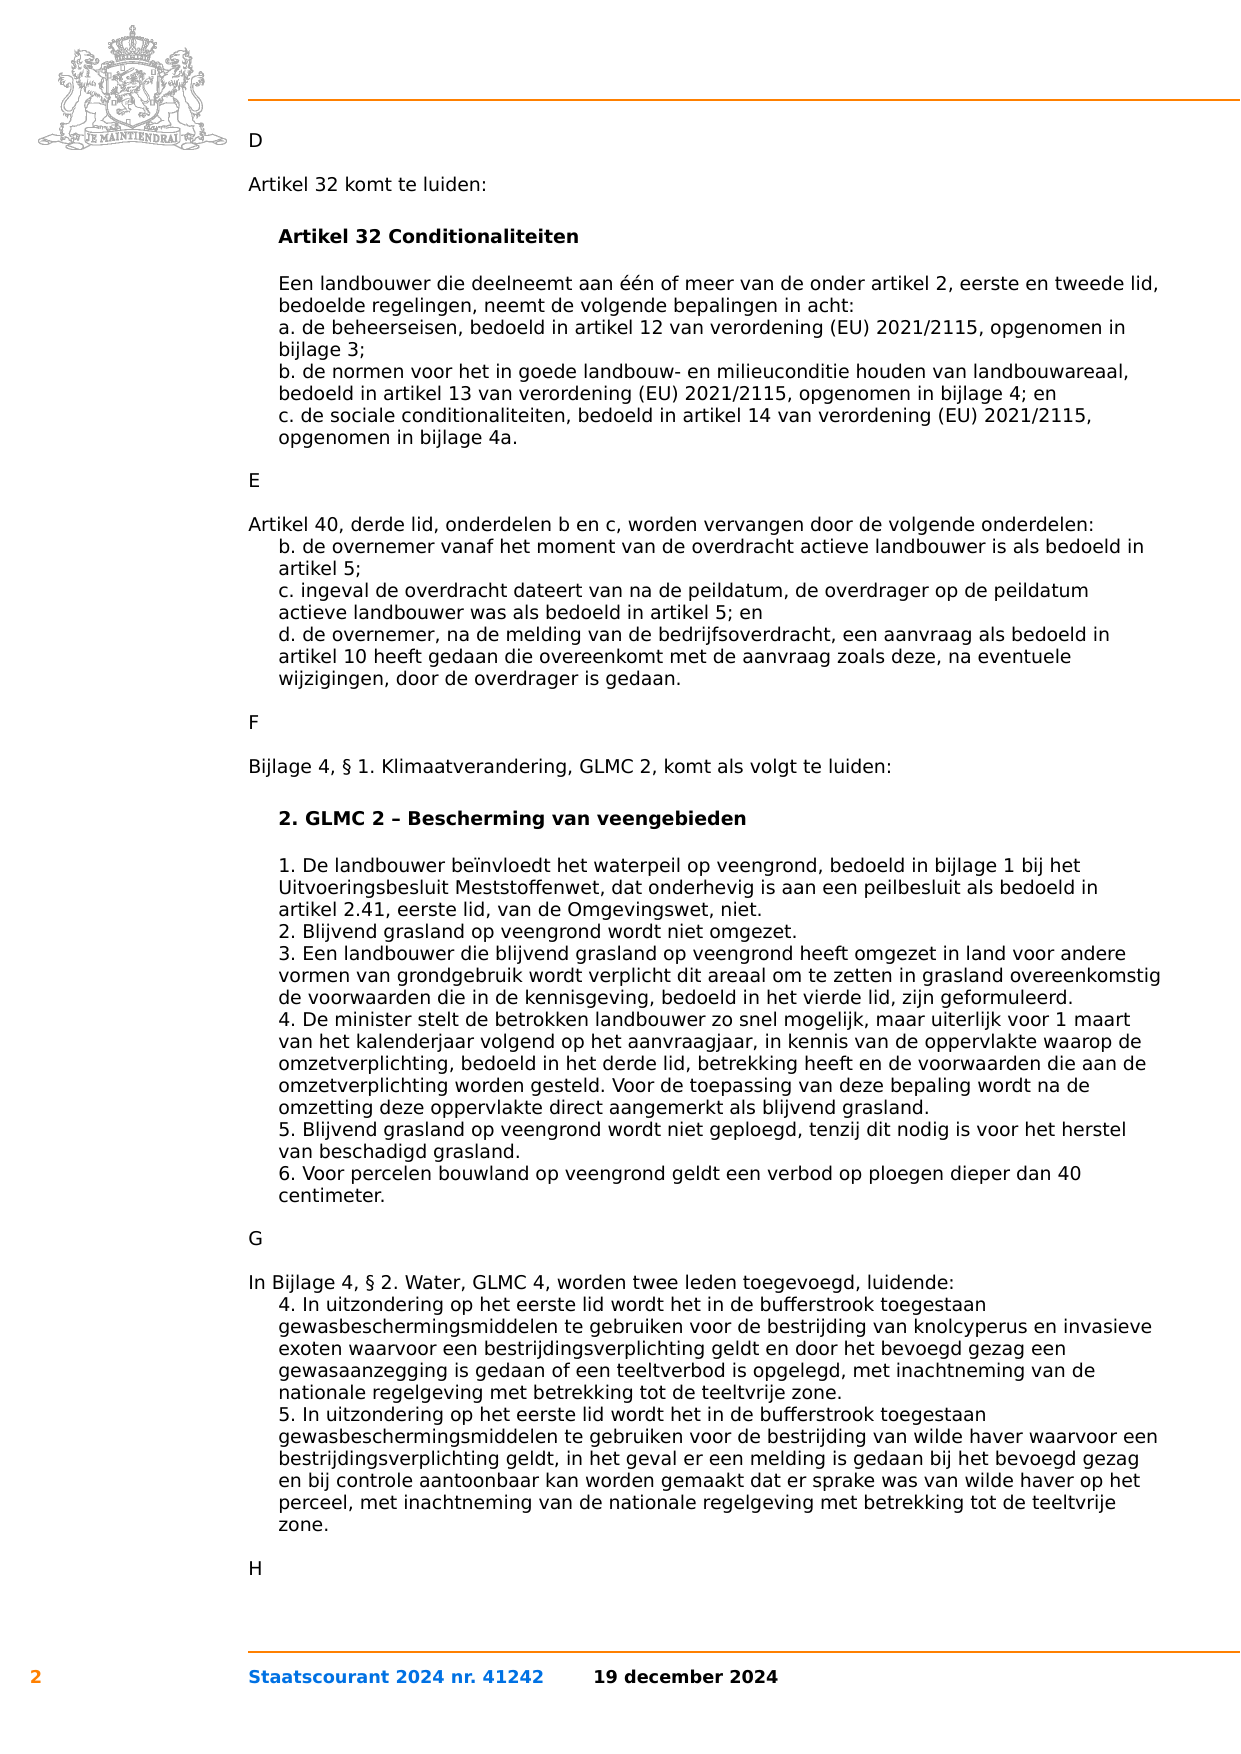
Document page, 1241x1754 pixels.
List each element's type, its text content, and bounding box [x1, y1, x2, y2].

text c. de sociale conditionaliteiten, bedoeld in artikel 14 van verordening (EU) 2021/2115, opgenomen in bijlage 4a. [278, 404, 1163, 448]
text G [248, 1228, 1163, 1250]
text 4. De minister stelt de betrokken landbouwer zo snel mogelijk, maar uiterlijk voor 1 maart van het kalenderjaar volgend op het aanvraagjaar, in kennis van de oppervlakte waarop de omzetverplichting, bedoeld in het derde lid, betrekking heeft en de voorwaarden die aan de omzetverplichting worden gesteld. Voor de toepassing van deze bepaling wordt na de omzetting deze oppervlakte direct aangemerkt als blijvend grasland. [278, 1009, 1163, 1118]
text 5. Blijvend grasland op veengrond wordt niet geploegd, tenzij dit nodig is voor het herstel van beschadigd grasland. [278, 1118, 1163, 1162]
text 6. Voor percelen bouwland op veengrond geldt een verbod op ploegen dieper dan 40 centimeter. [278, 1162, 1163, 1206]
text Artikel 40, derde lid, onderdelen b en c, worden vervangen door de volgende onderdelen: [248, 514, 1163, 536]
text b. de normen voor het in goede landbouw- en milieuconditie houden van landbouwareaal, bedoeld in artikel 13 van verordening (EU) 2021/2115, opgenomen in bijlage 4; en [278, 361, 1163, 404]
picture [38, 25, 227, 150]
text c. ingeval de overdracht dateert van na de peildatum, de overdrager op de peildatum actieve landbouwer was als bedoeld in artikel 5; en [278, 580, 1163, 624]
text 3. Een landbouwer die blijvend grasland op veengrond heeft omgezet in land voor andere vormen van grondgebruik wordt verplicht dit areaal om te zetten in grasland overeenkomstig de voorwaarden die in de kennisgeving, bedoeld in het vierde lid, zijn geformuleerd. [278, 943, 1163, 1009]
text a. de beheerseisen, bedoeld in artikel 12 van verordening (EU) 2021/2115, opgenomen in bijlage 3; [278, 317, 1163, 361]
text Een landbouwer die deelneemt aan één of meer van de onder artikel 2, eerste en tweede lid, bedoelde regelingen, neemt de volgende bepalingen in acht: [278, 273, 1163, 317]
text 2. Blijvend grasland op veengrond wordt niet omgezet. [278, 921, 1163, 943]
text 5. In uitzondering op het eerste lid wordt het in de bufferstrook toegestaan gewasbeschermingsmiddelen te gebruiken voor de bestrijding van wilde haver waarvoor een bestrijdingsverplichting geldt, in het geval er een melding is gedaan bij het bevoegd gezag en bij controle aantoonbaar kan worden gemaakt dat er sprake was van wilde haver op het perceel, met inachtneming van de nationale regelgeving met betrekking tot de teeltvrije zone. [278, 1404, 1163, 1536]
text D [248, 130, 1163, 152]
text 1. De landbouwer beïnvloedt het waterpeil op veengrond, bedoeld in bijlage 1 bij het Uitvoeringsbesluit Meststoffenwet, dat onderhevig is aan een peilbesluit als bedoeld in artikel 2.41, eerste lid, van de Omgevingswet, niet. [278, 855, 1163, 921]
subtitle 2. GLMC 2 – Bescherming van veengebieden [278, 808, 1163, 830]
text In Bijlage 4, § 2. Water, GLMC 4, worden twee leden toegevoegd, luidende: [248, 1272, 1163, 1294]
text d. de overnemer, na de melding van de bedrijfsoverdracht, een aanvraag als bedoeld in artikel 10 heeft gedaan die overeenkomt met de aanvraag zoals deze, na eventuele wijzigingen, door de overdrager is gedaan. [278, 624, 1163, 690]
subtitle Artikel 32 Conditionaliteiten [278, 226, 1163, 248]
text 4. In uitzondering op het eerste lid wordt het in de bufferstrook toegestaan gewasbeschermingsmiddelen te gebruiken voor de bestrijding van knolcyperus en invasieve exoten waarvoor een bestrijdingsverplichting geldt en door het bevoegd gezag een gewasaanzegging is gedaan of een teeltverbod is opgelegd, met inachtneming van de nationale regelgeving met betrekking tot de teeltvrije zone. [278, 1294, 1163, 1404]
text Bijlage 4, § 1. Klimaatverandering, GLMC 2, komt als volgt te luiden: [248, 756, 1163, 778]
text H [248, 1558, 1163, 1580]
text b. de overnemer vanaf het moment van de overdracht actieve landbouwer is als bedoeld in artikel 5; [278, 536, 1163, 580]
text E [248, 470, 1163, 492]
text Artikel 32 komt te luiden: [248, 174, 1163, 196]
text F [248, 712, 1163, 734]
